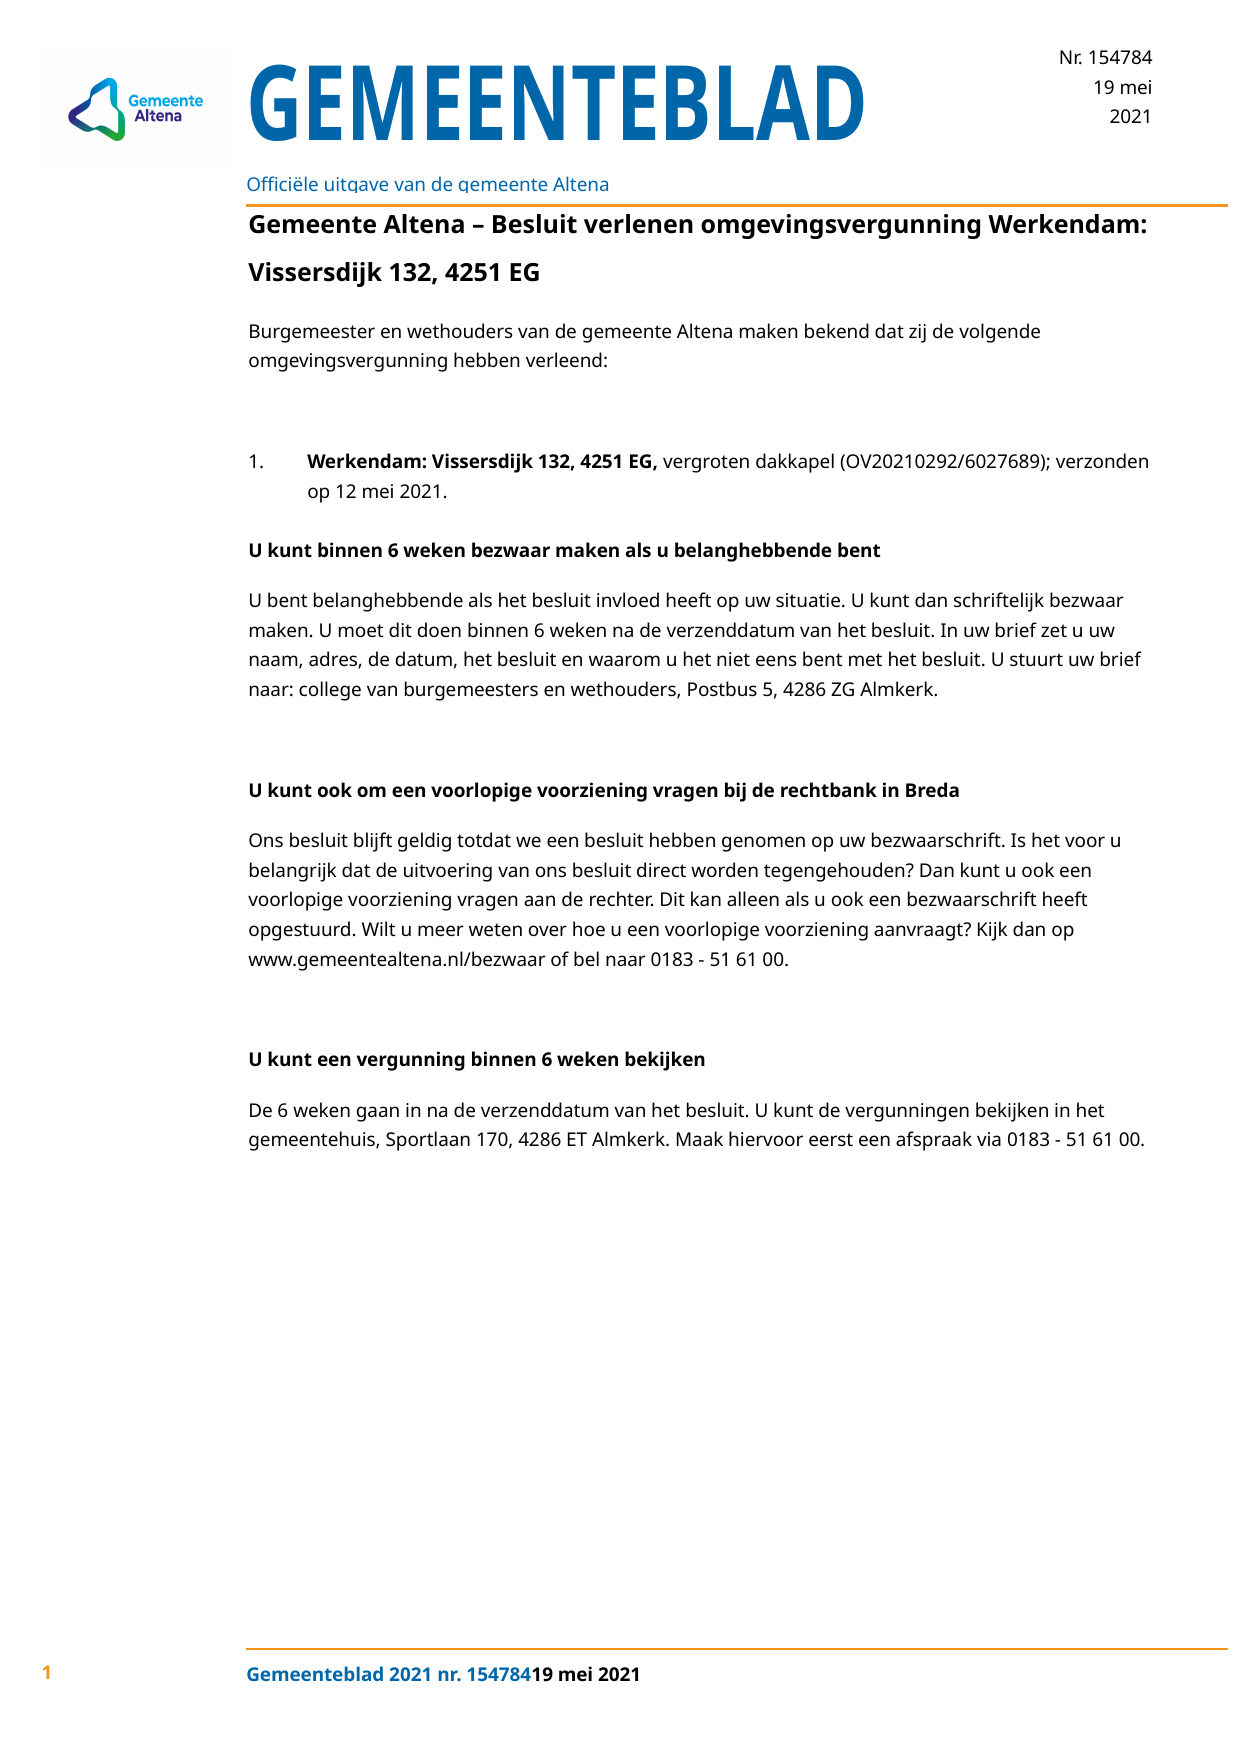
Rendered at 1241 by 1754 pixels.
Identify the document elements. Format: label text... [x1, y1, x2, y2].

text Ons besluit blijft geldig totdat we een besluit hebben genomen op uw bezwaarschrift. Is het voor u belangrijk dat de uitvoering van ons besluit direct worden tegengehouden? Dan kunt u ook een voorlopige voorziening vragen aan de rechter. Dit kan alleen als u ook een bezwaarschrift heeft opgestuurd. Wilt u meer weten over hoe u een voorlopige voorziening aanvraagt? Kijk dan op www.gemeentealtena.nl/bezwaar of bel naar 0183 - 51 61 00. [248, 827, 1152, 972]
picture [41, 47, 231, 172]
text Burgemeester en wethouders van de gemeente Altena maken bekend dat zij de volgende omgevingsvergunning hebben verleend: [248, 318, 1152, 373]
text De 6 weken gaan in na de verzenddatum van het besluit. U kunt de vergunningen bekijken in het gemeentehuis, Sportlaan 170, 4286 ET Almkerk. Maak hiervoor eerst een afspraak via 0183 - 51 61 00. [248, 1097, 1152, 1152]
text U kunt een vergunning binnen 6 weken bekijken [248, 1047, 1152, 1072]
list Werkendam: Vissersdijk 132, 4251 EG, vergroten dakkapel (OV20210292/6027689); verzonden op 12 mei 2021. [248, 448, 1152, 504]
text U bent belanghebbende als het besluit invloed heeft op uw situatie. U kunt dan schriftelijk bezwaar maken. U moet dit doen binnen 6 weken na de verzenddatum van het besluit. In uw brief zet u uw naam, adres, de datum, het besluit en waarom u het niet eens bent met het besluit. U stuurt uw brief naar: college van burgemeesters en wethouders, Postbus 5, 4286 ZG Almkerk. [248, 587, 1152, 702]
text U kunt ook om een voorlopige voorziening vragen bij de rechtbank in Breda [248, 777, 1152, 803]
text U kunt binnen 6 weken bezwaar maken als u belanghebbende bent [248, 537, 1152, 563]
text Gemeente Altena – Besluit verlenen omgevingsvergunning Werkendam: Vissersdijk 132, 4251 EG [248, 207, 1152, 288]
